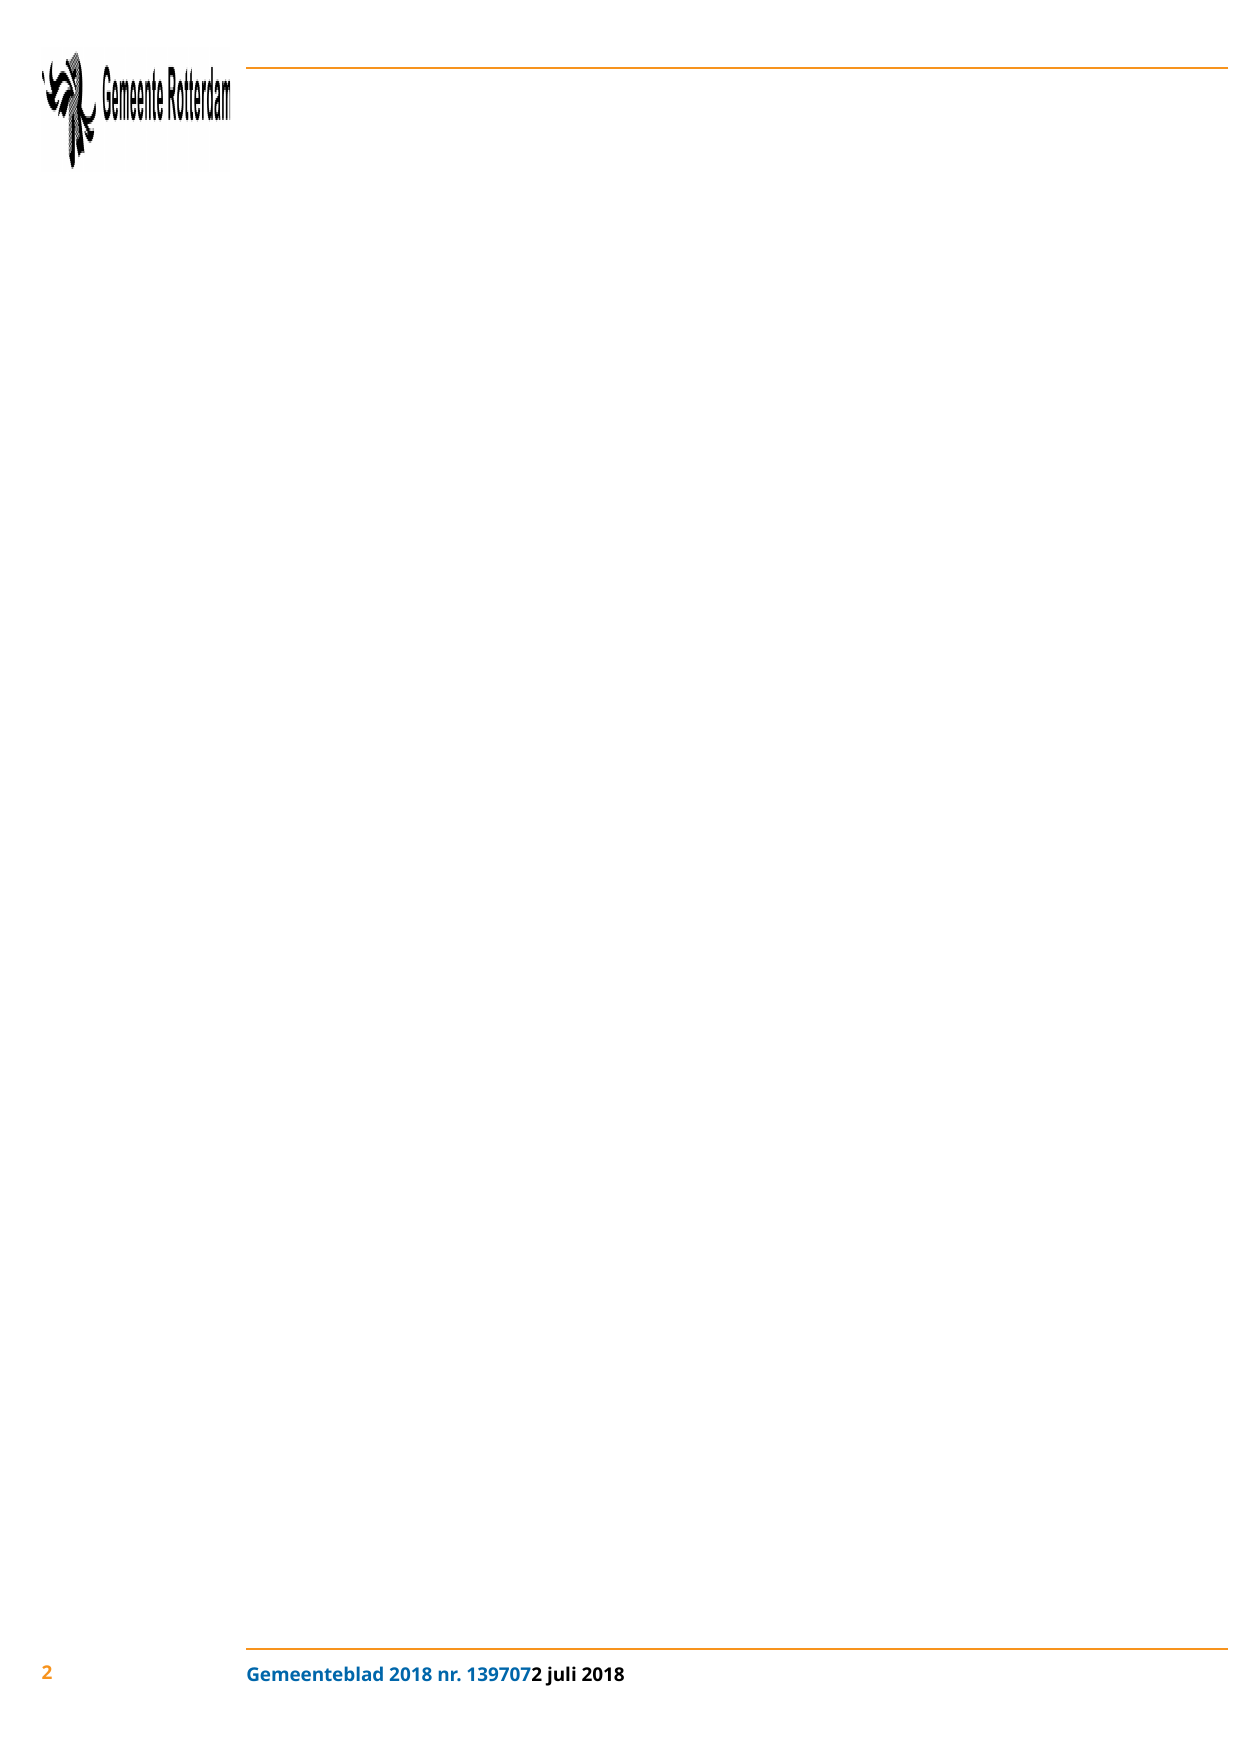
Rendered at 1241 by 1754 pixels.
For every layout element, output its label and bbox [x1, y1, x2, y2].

picture [41, 47, 231, 172]
